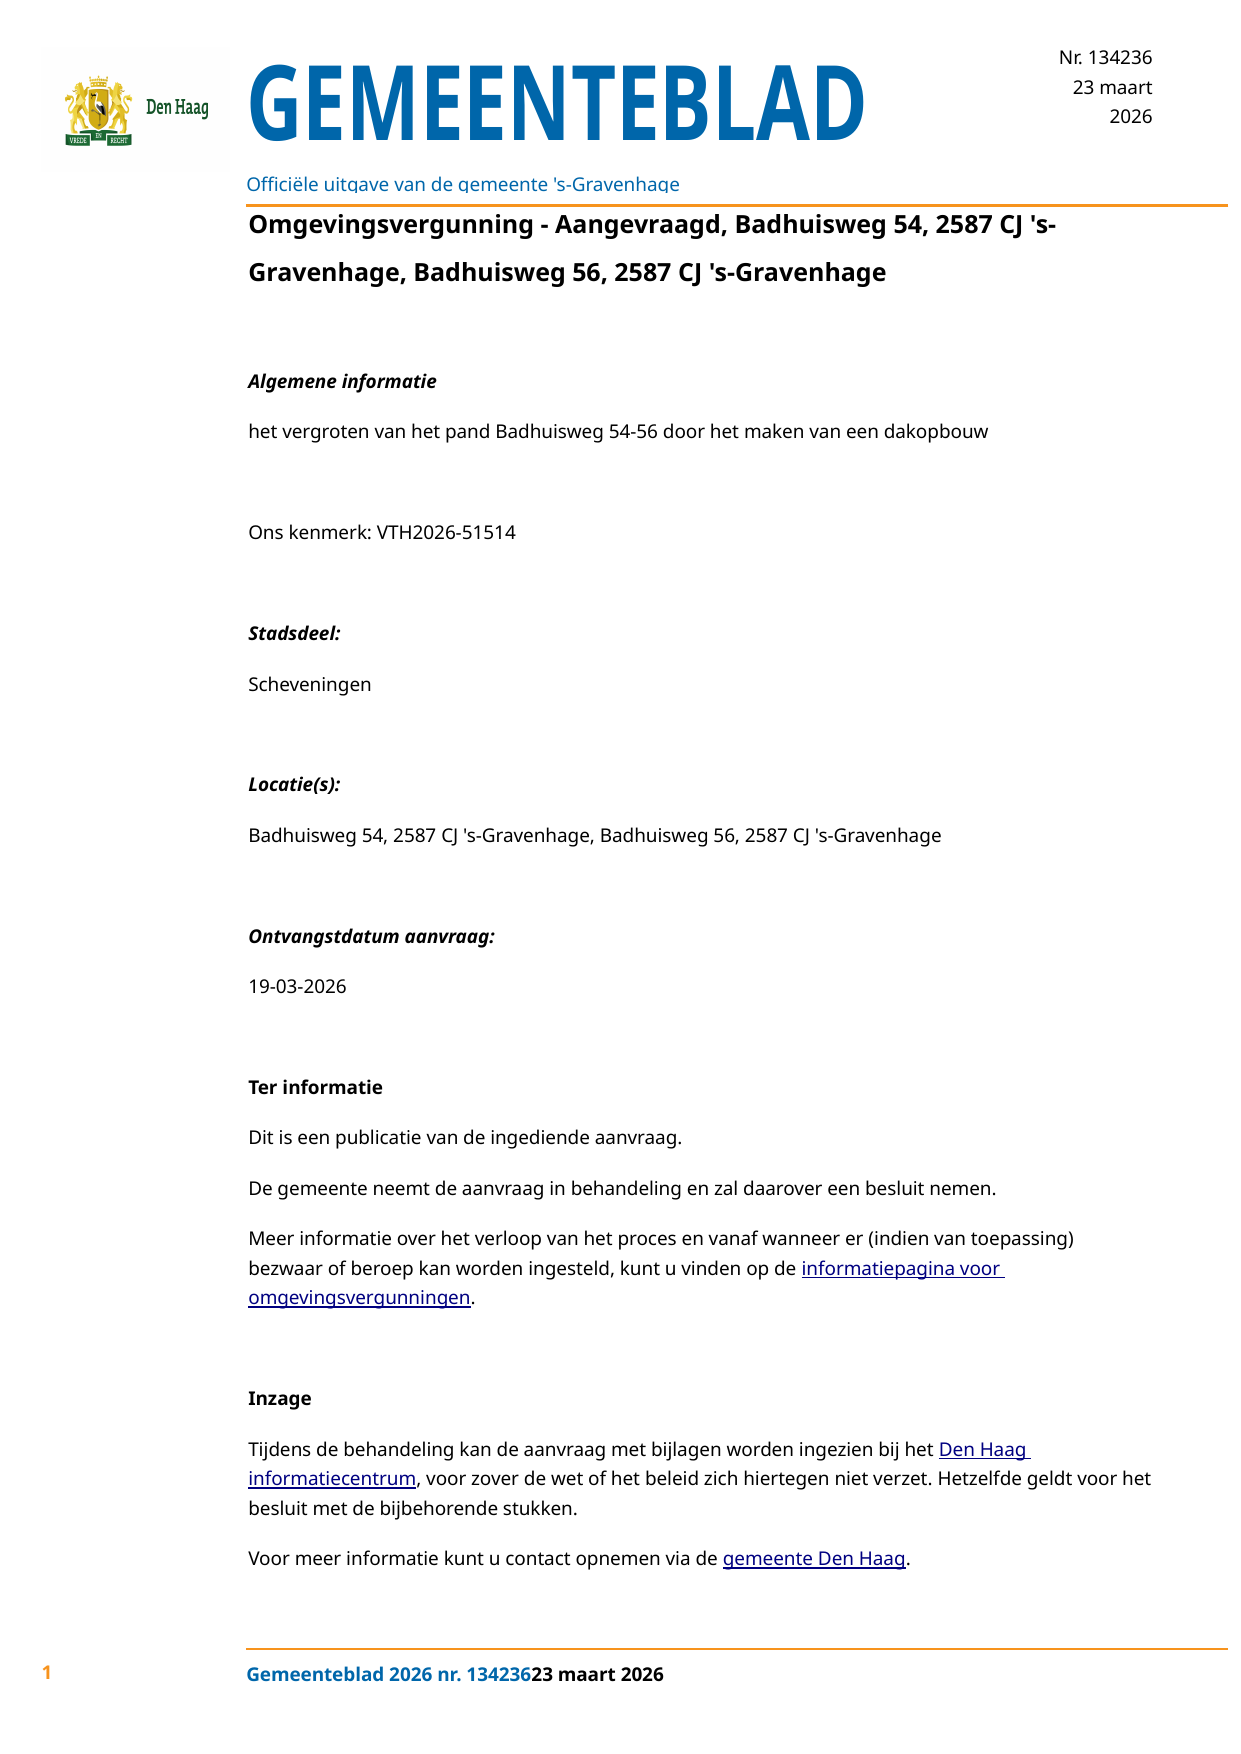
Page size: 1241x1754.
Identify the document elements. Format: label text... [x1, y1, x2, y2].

text Ter informatie [248, 1074, 1152, 1100]
text Ons kenmerk: VTH2026-51514 [248, 519, 1152, 545]
text Inzage [248, 1385, 1152, 1411]
text Scheveningen [248, 671, 1152, 697]
text Dit is een publicatie van de ingediende aanvraag. [248, 1124, 1152, 1150]
text 19-03-2026 [248, 973, 1152, 999]
text Ontvangstdatum aanvraag: [248, 923, 1152, 949]
text Voor meer informatie kunt u contact opnemen via de gemeente Den Haag. [248, 1545, 1152, 1571]
text Stadsdeel: [248, 620, 1152, 646]
text het vergroten van het pand Badhuisweg 54-56 door het maken van een dakopbouw [248, 419, 1152, 444]
text Omgevingsvergunning - Aangevraagd, Badhuisweg 54, 2587 CJ 's-Gravenhage, Badhuisweg 56, 2587 CJ 's-Gravenhage [248, 207, 1152, 288]
text Badhuisweg 54, 2587 CJ 's-Gravenhage, Badhuisweg 56, 2587 CJ 's-Gravenhage [248, 822, 1152, 848]
text Tijdens de behandeling kan de aanvraag met bijlagen worden ingezien bij het Den Haag informatiecentrum, voor zover de wet of het beleid zich hiertegen niet verzet. Hetzelfde geldt voor het besluit met de bijbehorende stukken. [248, 1436, 1152, 1521]
text Locatie(s): [248, 772, 1152, 797]
picture [41, 47, 231, 172]
text De gemeente neemt de aanvraag in behandeling en zal daarover een besluit nemen. [248, 1175, 1152, 1201]
text Algemene informatie [248, 368, 1152, 394]
text Meer informatie over het verloop van het proces en vanaf wanneer er (indien van toepassing) bezwaar of beroep kan worden ingesteld, kunt u vinden op de informatiepagina voor omgevingsvergunningen. [248, 1225, 1152, 1310]
